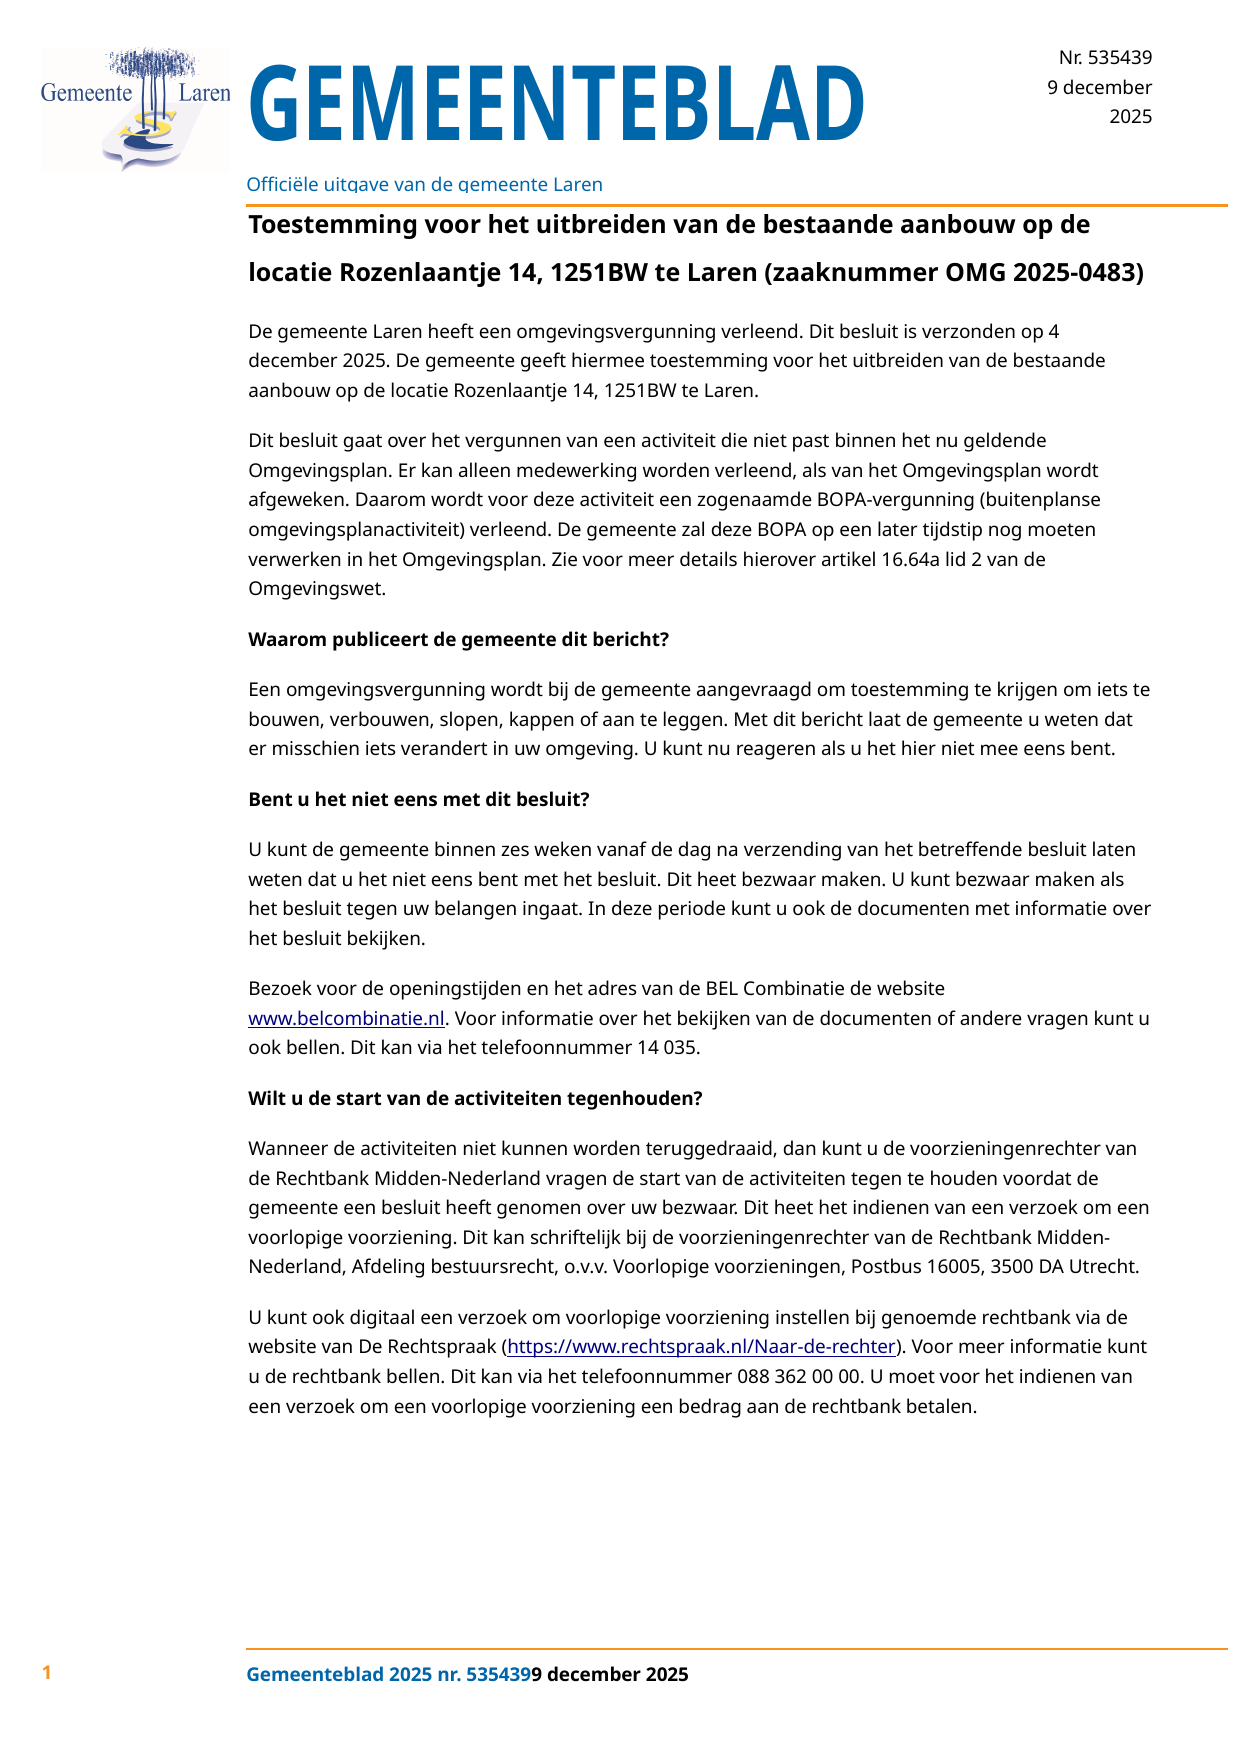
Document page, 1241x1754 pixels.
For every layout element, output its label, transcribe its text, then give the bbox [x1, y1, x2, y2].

text Wanneer de activiteiten niet kunnen worden teruggedraaid, dan kunt u de voorzieningenrechter van de Rechtbank Midden-Nederland vragen de start van de activiteiten tegen te houden voordat de gemeente een besluit heeft genomen over uw bezwaar. Dit heet het indienen van een verzoek om een voorlopige voorziening. Dit kan schriftelijk bij de voorzieningenrechter van de Rechtbank Midden-Nederland, Afdeling bestuursrecht, o.v.v. Voorlopige voorzieningen, Postbus 16005, 3500 DA Utrecht. [248, 1135, 1152, 1279]
text De gemeente Laren heeft een omgevingsvergunning verleend. Dit besluit is verzonden op 4 december 2025. De gemeente geeft hiermee toestemming voor het uitbreiden van de bestaande aanbouw op de locatie Rozenlaantje 14, 1251BW te Laren. [248, 318, 1152, 403]
text U kunt de gemeente binnen zes weken vanaf de dag na verzending van het betreffende besluit laten weten dat u het niet eens bent met het besluit. Dit heet bezwaar maken. U kunt bezwaar maken als het besluit tegen uw belangen ingaat. In deze periode kunt u ook de documenten met informatie over het besluit bekijken. [248, 836, 1152, 951]
text Bezoek voor de openingstijden en het adres van de BEL Combinatie de website www.belcombinatie.nl. Voor informatie over het bekijken van de documenten of andere vragen kunt u ook bellen. Dit kan via het telefoonnummer 14 035. [248, 975, 1152, 1060]
text Toestemming voor het uitbreiden van de bestaande aanbouw op de locatie Rozenlaantje 14, 1251BW te Laren (zaaknummer OMG 2025-0483) [248, 207, 1152, 288]
text Wilt u de start van de activiteiten tegenhouden? [248, 1085, 1152, 1111]
text Waarom publiceert de gemeente dit bericht? [248, 626, 1152, 652]
text U kunt ook digitaal een verzoek om voorlopige voorziening instellen bij genoemde rechtbank via de website van De Rechtspraak (https://www.rechtspraak.nl/Naar-de-rechter). Voor meer informatie kunt u de rechtbank bellen. Dit kan via het telefoonnummer 088 362 00 00. U moet voor het indienen van een verzoek om een voorlopige voorziening een bedrag aan de rechtbank betalen. [248, 1304, 1152, 1419]
text Een omgevingsvergunning wordt bij de gemeente aangevraagd om toestemming te krijgen om iets te bouwen, verbouwen, slopen, kappen of aan te leggen. Met dit bericht laat de gemeente u weten dat er misschien iets verandert in uw omgeving. U kunt nu reageren als u het hier niet mee eens bent. [248, 676, 1152, 761]
picture [41, 47, 231, 172]
text Bent u het niet eens met dit besluit? [248, 786, 1152, 812]
text Dit besluit gaat over het vergunnen van een activiteit die niet past binnen het nu geldende Omgevingsplan. Er kan alleen medewerking worden verleend, als van het Omgevingsplan wordt afgeweken. Daarom wordt voor deze activiteit een zogenaamde BOPA-vergunning (buitenplanse omgevingsplanactiviteit) verleend. De gemeente zal deze BOPA op een later tijdstip nog moeten verwerken in het Omgevingsplan. Zie voor meer details hierover artikel 16.64a lid 2 van de Omgevingswet. [248, 427, 1152, 601]
